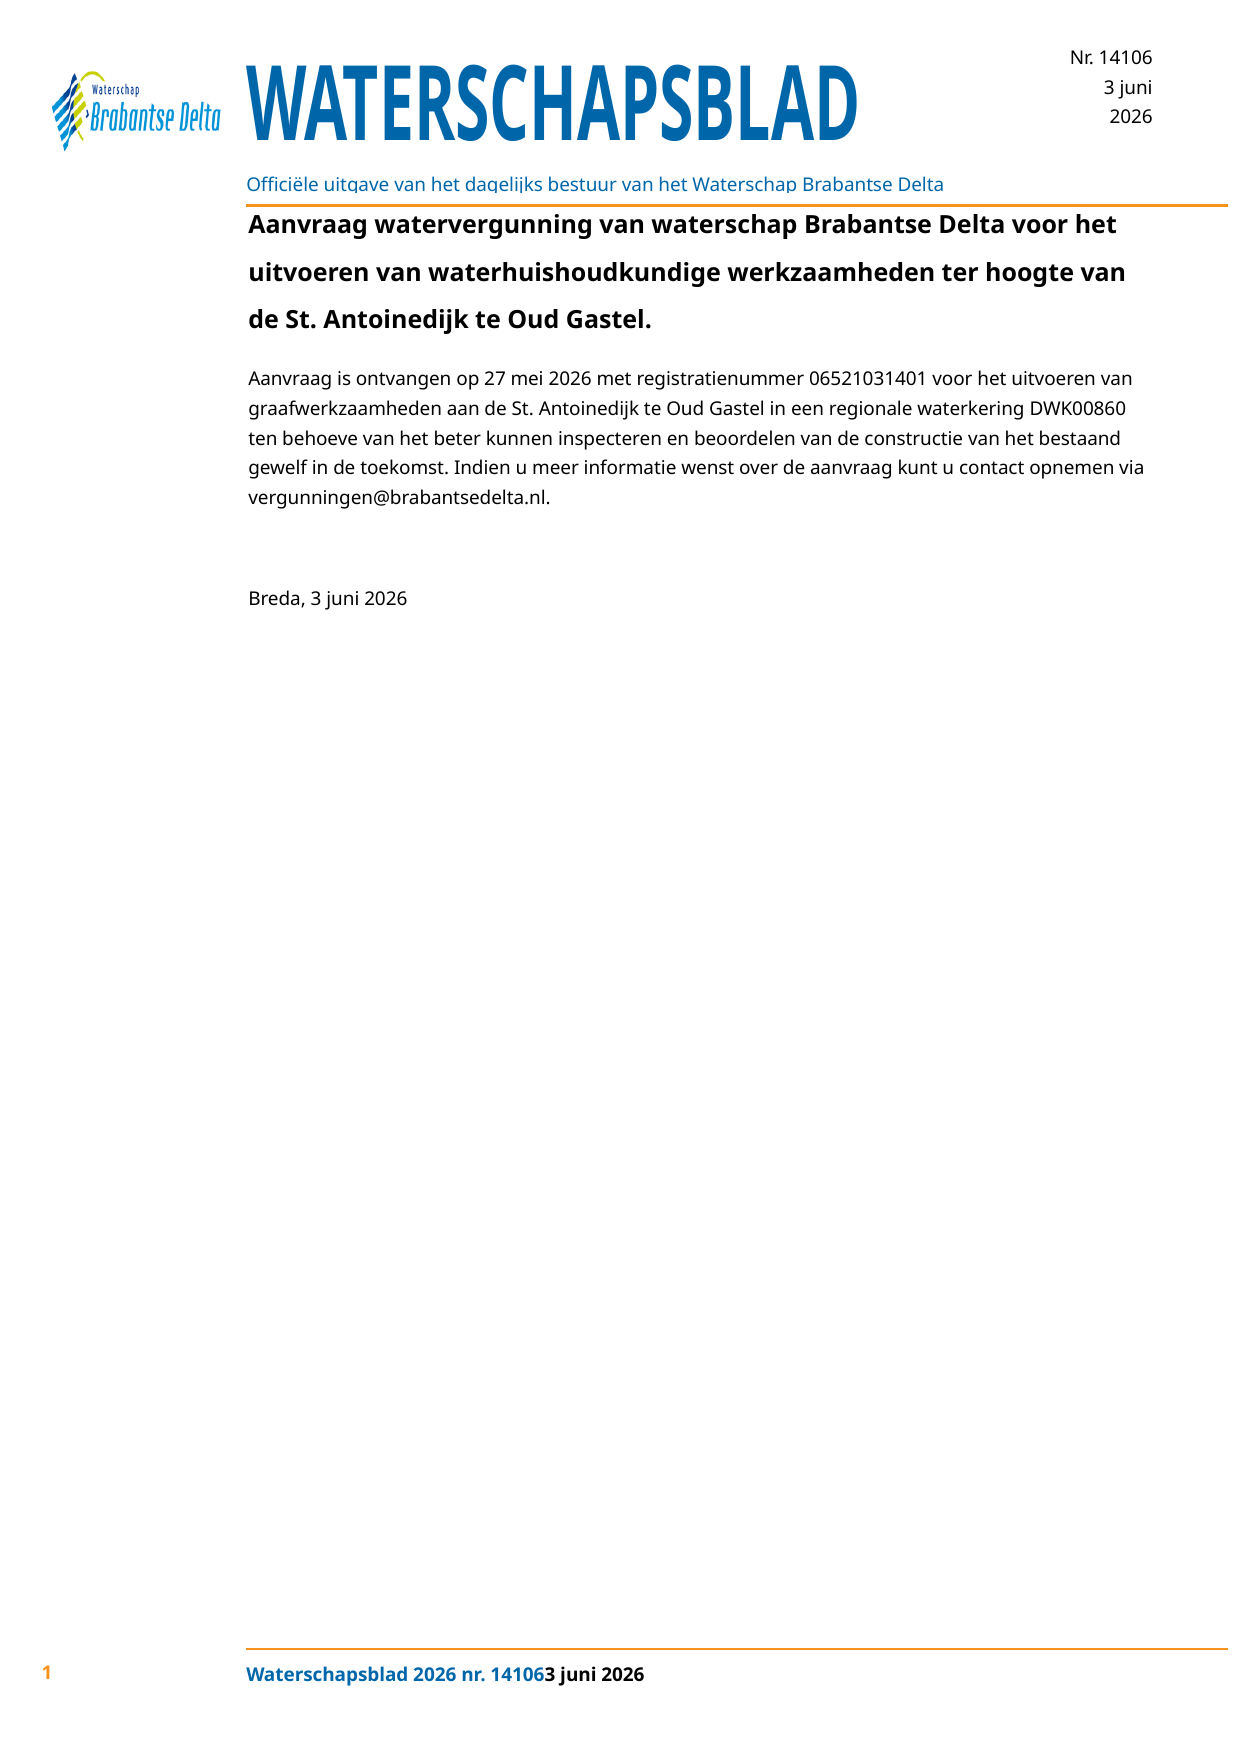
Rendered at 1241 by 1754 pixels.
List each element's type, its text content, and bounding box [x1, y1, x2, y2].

text Aanvraag watervergunning van waterschap Brabantse Delta voor het uitvoeren van waterhuishoudkundige werkzaamheden ter hoogte van de St. Antoinedijk te Oud Gastel. [248, 207, 1152, 336]
picture [41, 47, 231, 172]
text Breda, 3 juni 2026 [248, 585, 1152, 610]
text Aanvraag is ontvangen op 27 mei 2026 met registratienummer 06521031401 voor het uitvoeren van graafwerkzaamheden aan de St. Antoinedijk te Oud Gastel in een regionale waterkering DWK00860 ten behoeve van het beter kunnen inspecteren en beoordelen van de constructie van het bestaand gewelf in de toekomst. Indien u meer informatie wenst over de aanvraag kunt u contact opnemen via vergunningen@brabantsedelta.nl. [248, 366, 1152, 509]
